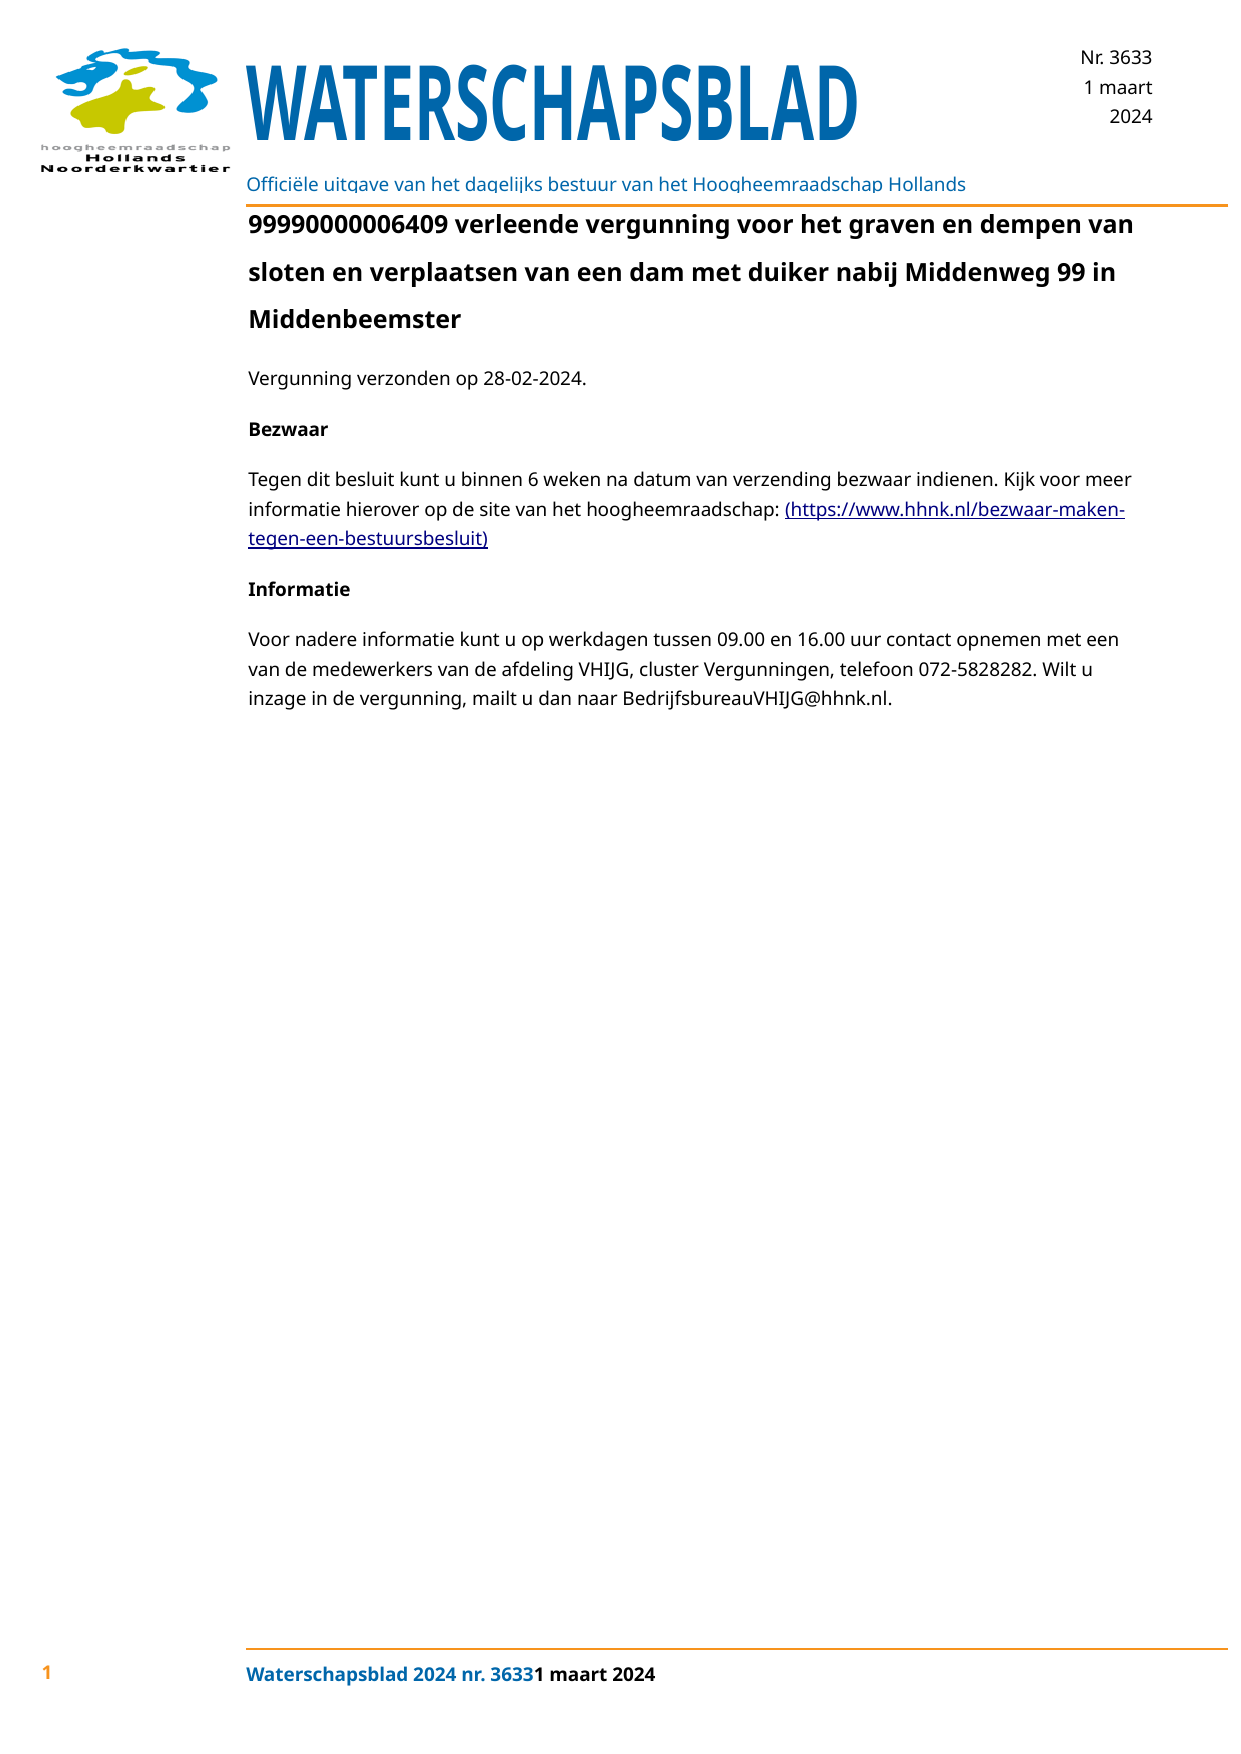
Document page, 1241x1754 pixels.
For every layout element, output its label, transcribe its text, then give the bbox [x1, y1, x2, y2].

picture [41, 47, 231, 172]
text Tegen dit besluit kunt u binnen 6 weken na datum van verzending bezwaar indienen. Kijk voor meer informatie hierover op de site van het hoogheemraadschap: (https://www.hhnk.nl/bezwaar-maken-tegen-een-bestuursbesluit) [248, 466, 1152, 551]
text Bezwaar [248, 416, 1152, 442]
text Informatie [248, 576, 1152, 602]
text 99990000006409 verleende vergunning voor het graven en dempen van sloten en verplaatsen van een dam met duiker nabij Middenweg 99 in Middenbeemster [248, 207, 1152, 336]
text Vergunning verzonden op 28-02-2024. [248, 366, 1152, 391]
text Voor nadere informatie kunt u op werkdagen tussen 09.00 en 16.00 uur contact opnemen met een van de medewerkers van de afdeling VHIJG, cluster Vergunningen, telefoon 072-5828282. Wilt u inzage in de vergunning, mailt u dan naar BedrijfsbureauVHIJG@hhnk.nl. [248, 626, 1152, 711]
